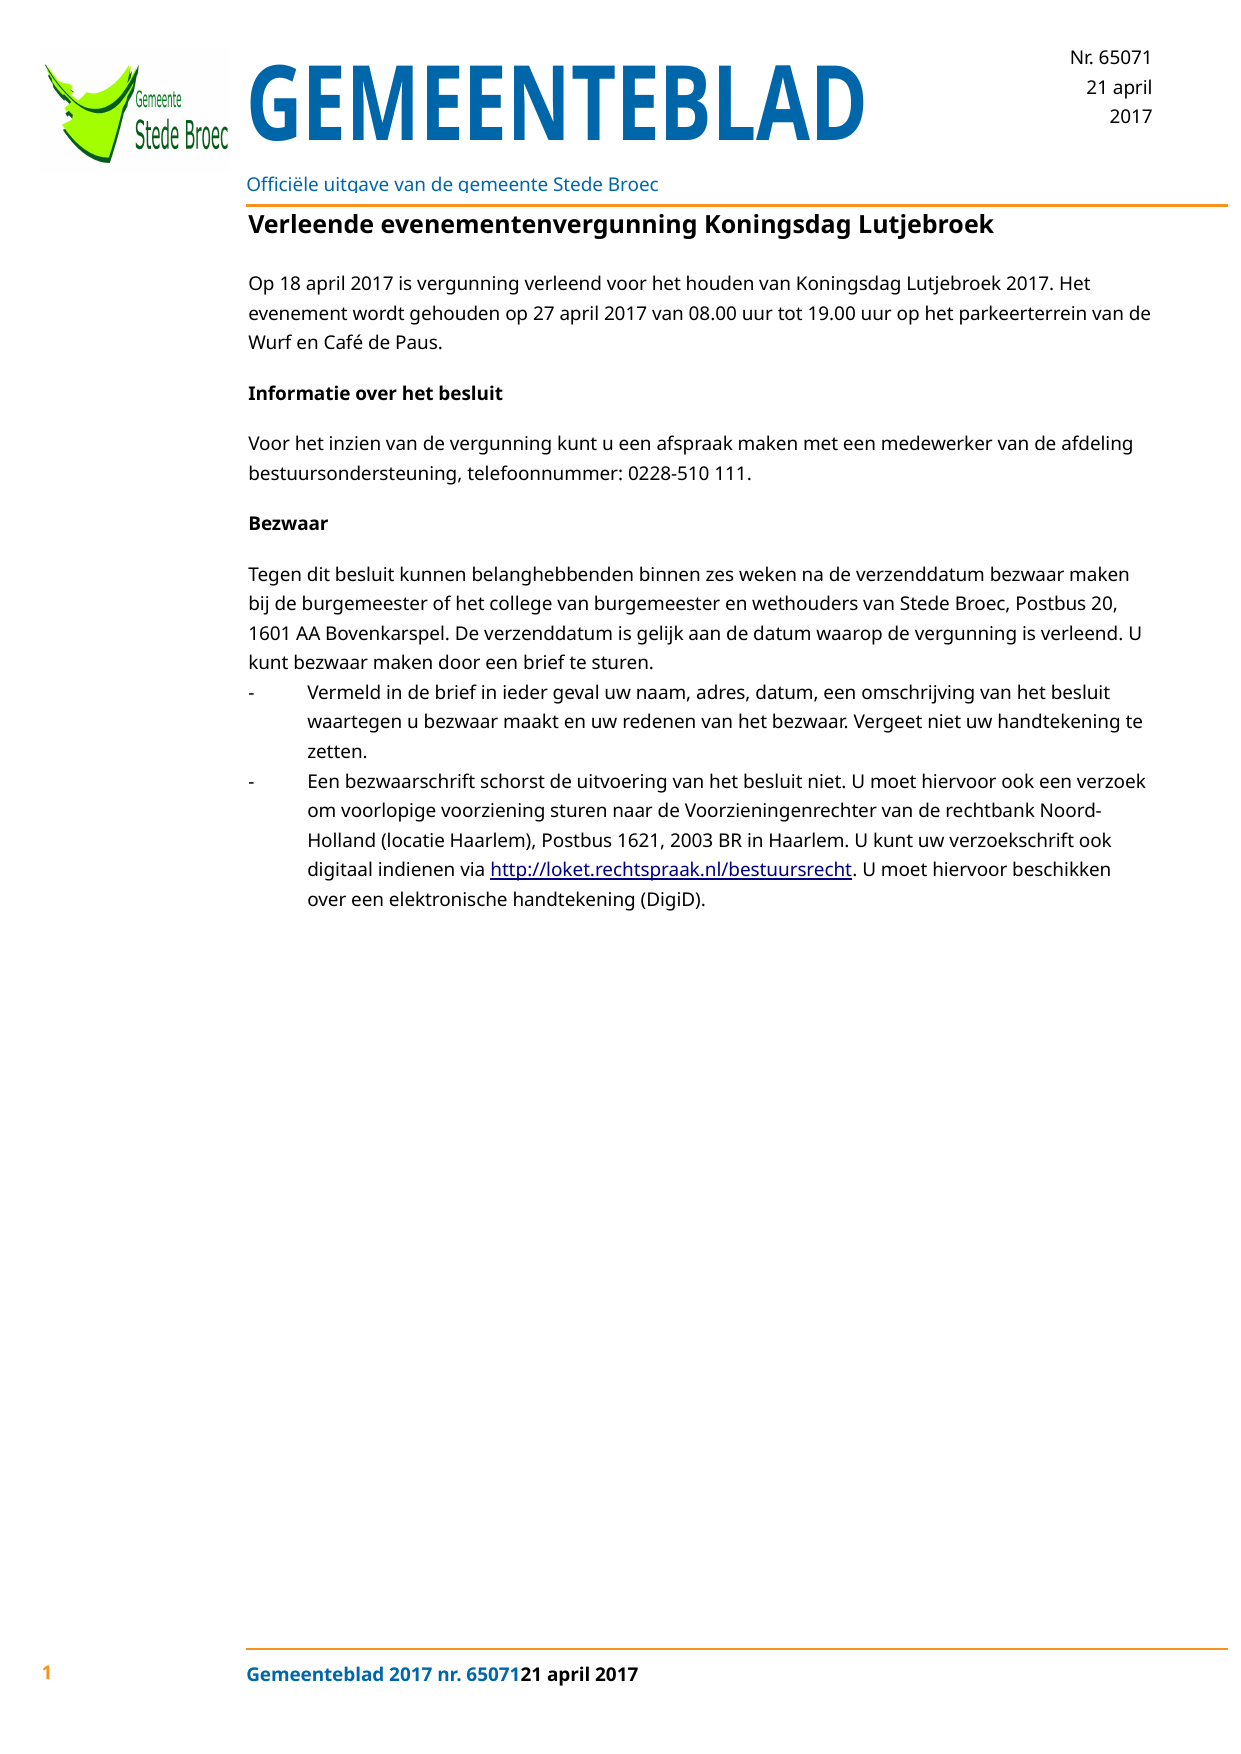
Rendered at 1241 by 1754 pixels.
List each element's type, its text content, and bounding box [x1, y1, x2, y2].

list Vermeld in de brief in ieder geval uw naam, adres, datum, een omschrijving van het besluit waartegen u bezwaar maakt en uw redenen van het bezwaar. Vergeet niet uw handtekening te zetten. [248, 679, 1152, 764]
text Op 18 april 2017 is vergunning verleend voor het houden van Koningsdag Lutjebroek 2017. Het evenement wordt gehouden op 27 april 2017 van 08.00 uur tot 19.00 uur op het parkeerterrein van de Wurf en Café de Paus. [248, 270, 1152, 355]
text Verleende evenementenvergunning Koningsdag Lutjebroek [248, 207, 1152, 241]
list Een bezwaarschrift schorst de uitvoering van het besluit niet. U moet hiervoor ook een verzoek om voorlopige voorziening sturen naar de Voorzieningenrechter van de rechtbank Noord-Holland (locatie Haarlem), Postbus 1621, 2003 BR in Haarlem. U kunt uw verzoekschrift ook digitaal indienen via http://loket.rechtspraak.nl/bestuursrecht. U moet hiervoor beschikken over een elektronische handtekening (DigiD). [248, 768, 1152, 912]
text Informatie over het besluit [248, 380, 1152, 406]
text Bezwaar [248, 510, 1152, 536]
text Voor het inzien van de vergunning kunt u een afspraak maken met een medewerker van de afdeling bestuursondersteuning, telefoonnummer: 0228-510 111. [248, 430, 1152, 486]
text Tegen dit besluit kunnen belanghebbenden binnen zes weken na de verzenddatum bezwaar maken bij de burgemeester of het college van burgemeester en wethouders van Stede Broec, Postbus 20, 1601 AA Bovenkarspel. De verzenddatum is gelijk aan de datum waarop de vergunning is verleend. U kunt bezwaar maken door een brief te sturen. [248, 561, 1152, 675]
picture [41, 47, 231, 172]
